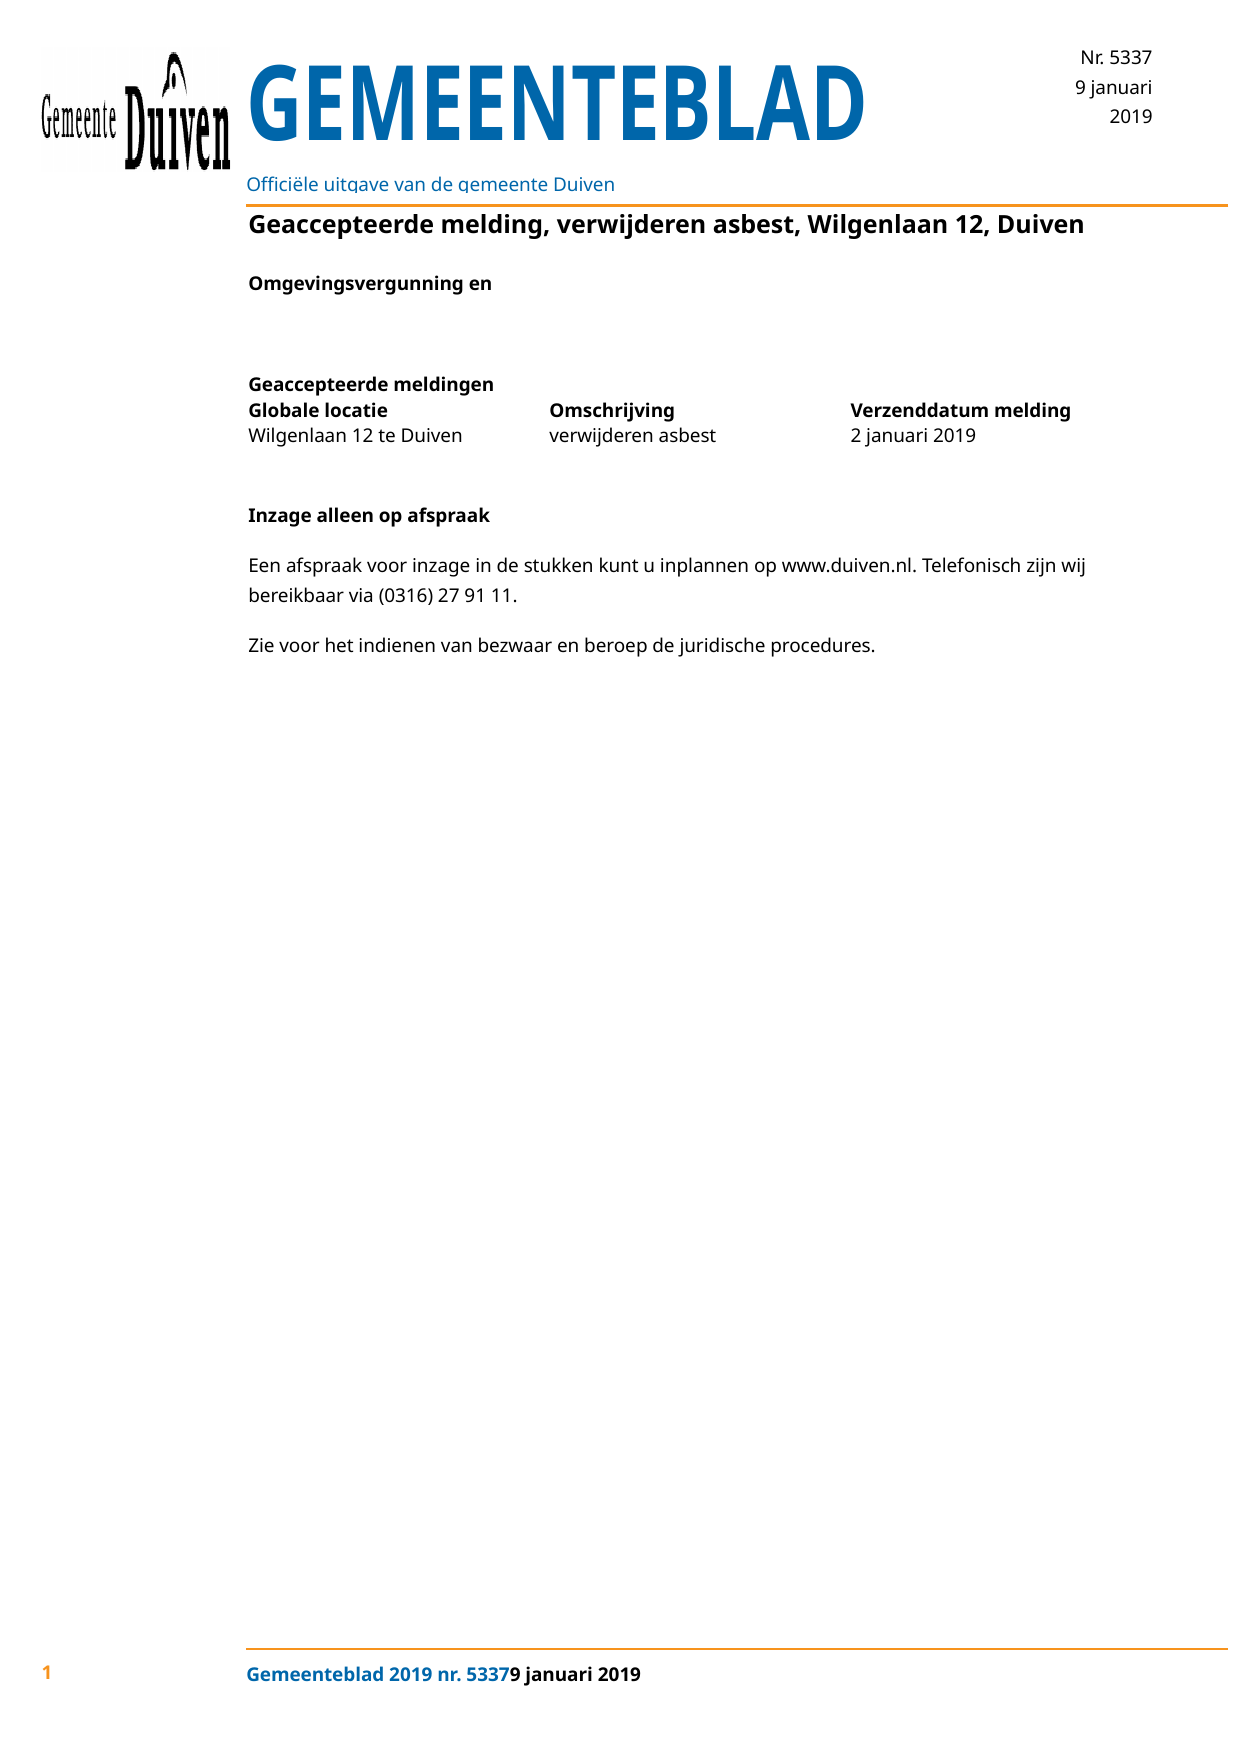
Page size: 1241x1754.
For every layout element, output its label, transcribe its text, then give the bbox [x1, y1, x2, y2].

text Zie voor het indienen van bezwaar en beroep de juridische procedures. [248, 632, 1152, 658]
table_cell Globale locatie [248, 397, 549, 423]
table_header Geaccepteerde meldingen [248, 371, 549, 397]
text Inzage alleen op afspraak [248, 502, 1152, 528]
table_cell verwijderen asbest [549, 423, 850, 448]
table_cell Verzenddatum melding [850, 397, 1152, 423]
text Een afspraak voor inzage in de stukken kunt u inplannen op www.duiven.nl. Telefonisch zijn wij bereikbaar via (0316) 27 91 11. [248, 552, 1152, 608]
picture [41, 47, 231, 172]
table_cell Omschrijving [549, 397, 850, 423]
text Omgevingsvergunning en [248, 270, 1152, 296]
table_cell Wilgenlaan 12 te Duiven [248, 423, 549, 448]
table_header [850, 371, 1152, 397]
text Geaccepteerde melding, verwijderen asbest, Wilgenlaan 12, Duiven [248, 207, 1152, 241]
table_header [549, 371, 850, 397]
table_cell 2 januari 2019 [850, 423, 1152, 448]
